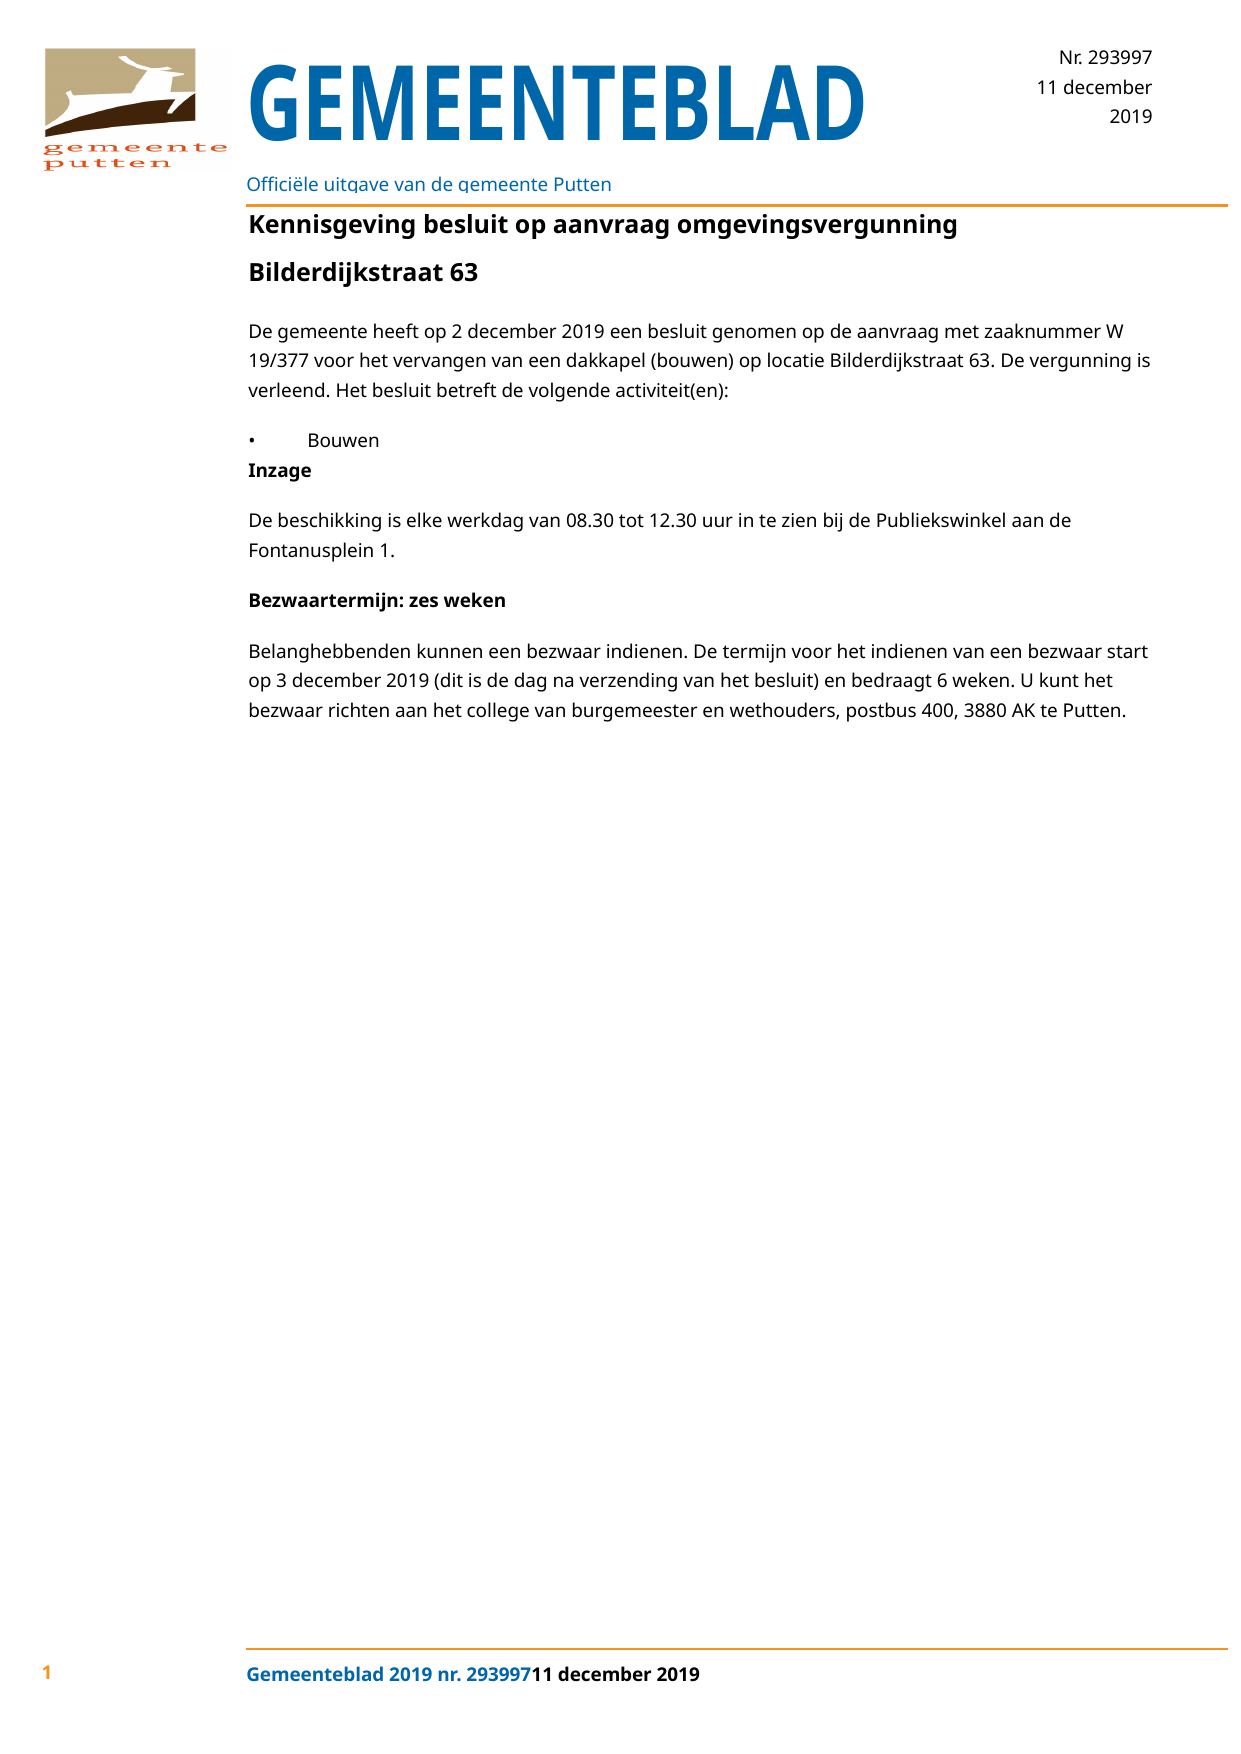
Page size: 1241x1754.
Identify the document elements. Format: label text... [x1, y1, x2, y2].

text Bezwaartermijn: zes weken [248, 587, 1152, 613]
text De gemeente heeft op 2 december 2019 een besluit genomen op de aanvraag met zaaknummer W 19/377 voor het vervangen van een dakkapel (bouwen) op locatie Bilderdijkstraat 63. De vergunning is verleend. Het besluit betreft de volgende activiteit(en): [248, 318, 1152, 403]
picture [41, 47, 231, 172]
text Kennisgeving besluit op aanvraag omgevingsvergunning Bilderdijkstraat 63 [248, 207, 1152, 288]
text Inzage [248, 457, 1152, 483]
text De beschikking is elke werkdag van 08.30 tot 12.30 uur in te zien bij de Publiekswinkel aan de Fontanusplein 1. [248, 507, 1152, 563]
list Bouwen [248, 427, 1152, 453]
text Belanghebbenden kunnen een bezwaar indienen. De termijn voor het indienen van een bezwaar start op 3 december 2019 (dit is de dag na verzending van het besluit) en bedraagt 6 weken. U kunt het bezwaar richten aan het college van burgemeester en wethouders, postbus 400, 3880 AK te Putten. [248, 638, 1152, 723]
